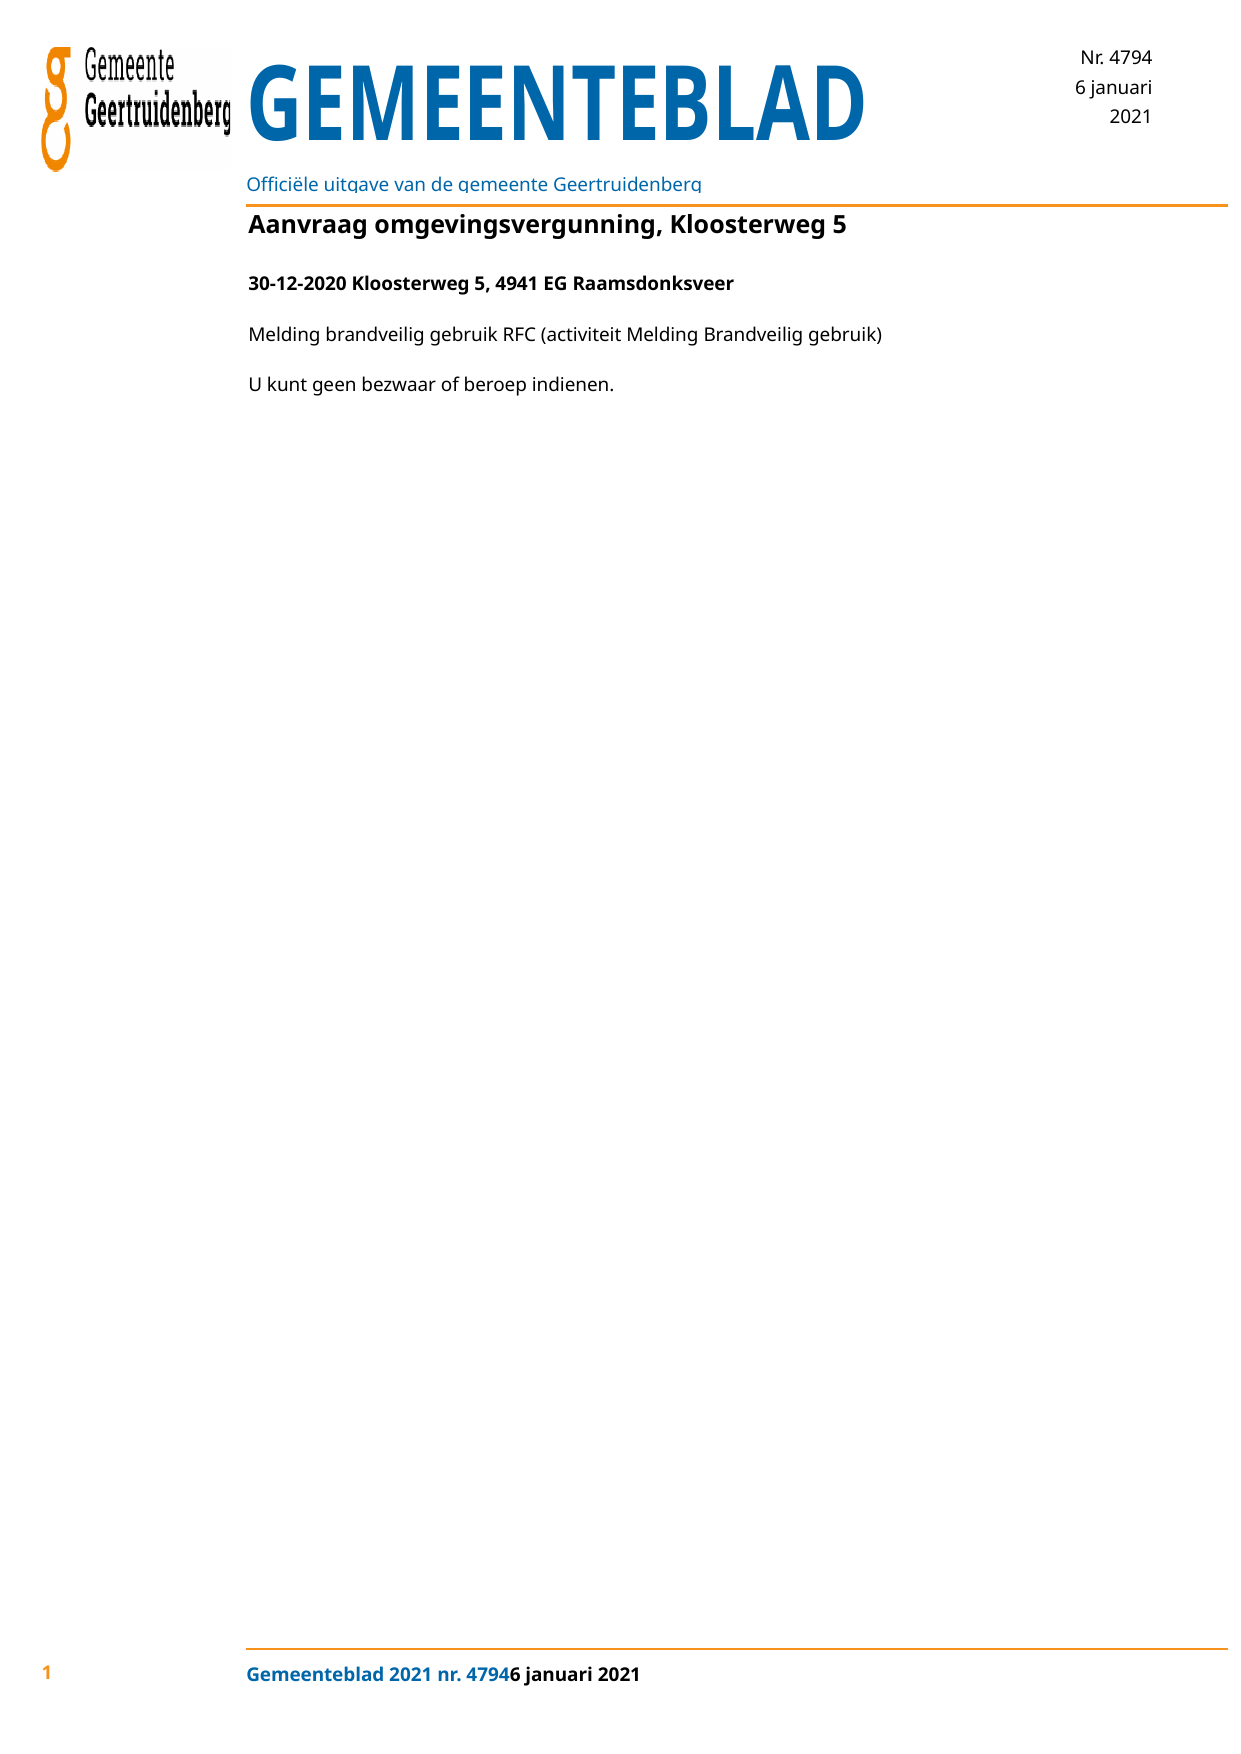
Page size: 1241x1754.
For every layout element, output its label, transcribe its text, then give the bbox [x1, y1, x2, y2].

text Melding brandveilig gebruik RFC (activiteit Melding Brandveilig gebruik) [248, 321, 1152, 346]
picture [41, 47, 231, 172]
text 30-12-2020 Kloosterweg 5, 4941 EG Raamsdonksveer [248, 270, 1152, 296]
text U kunt geen bezwaar of beroep indienen. [248, 371, 1152, 397]
text Aanvraag omgevingsvergunning, Kloosterweg 5 [248, 207, 1152, 241]
